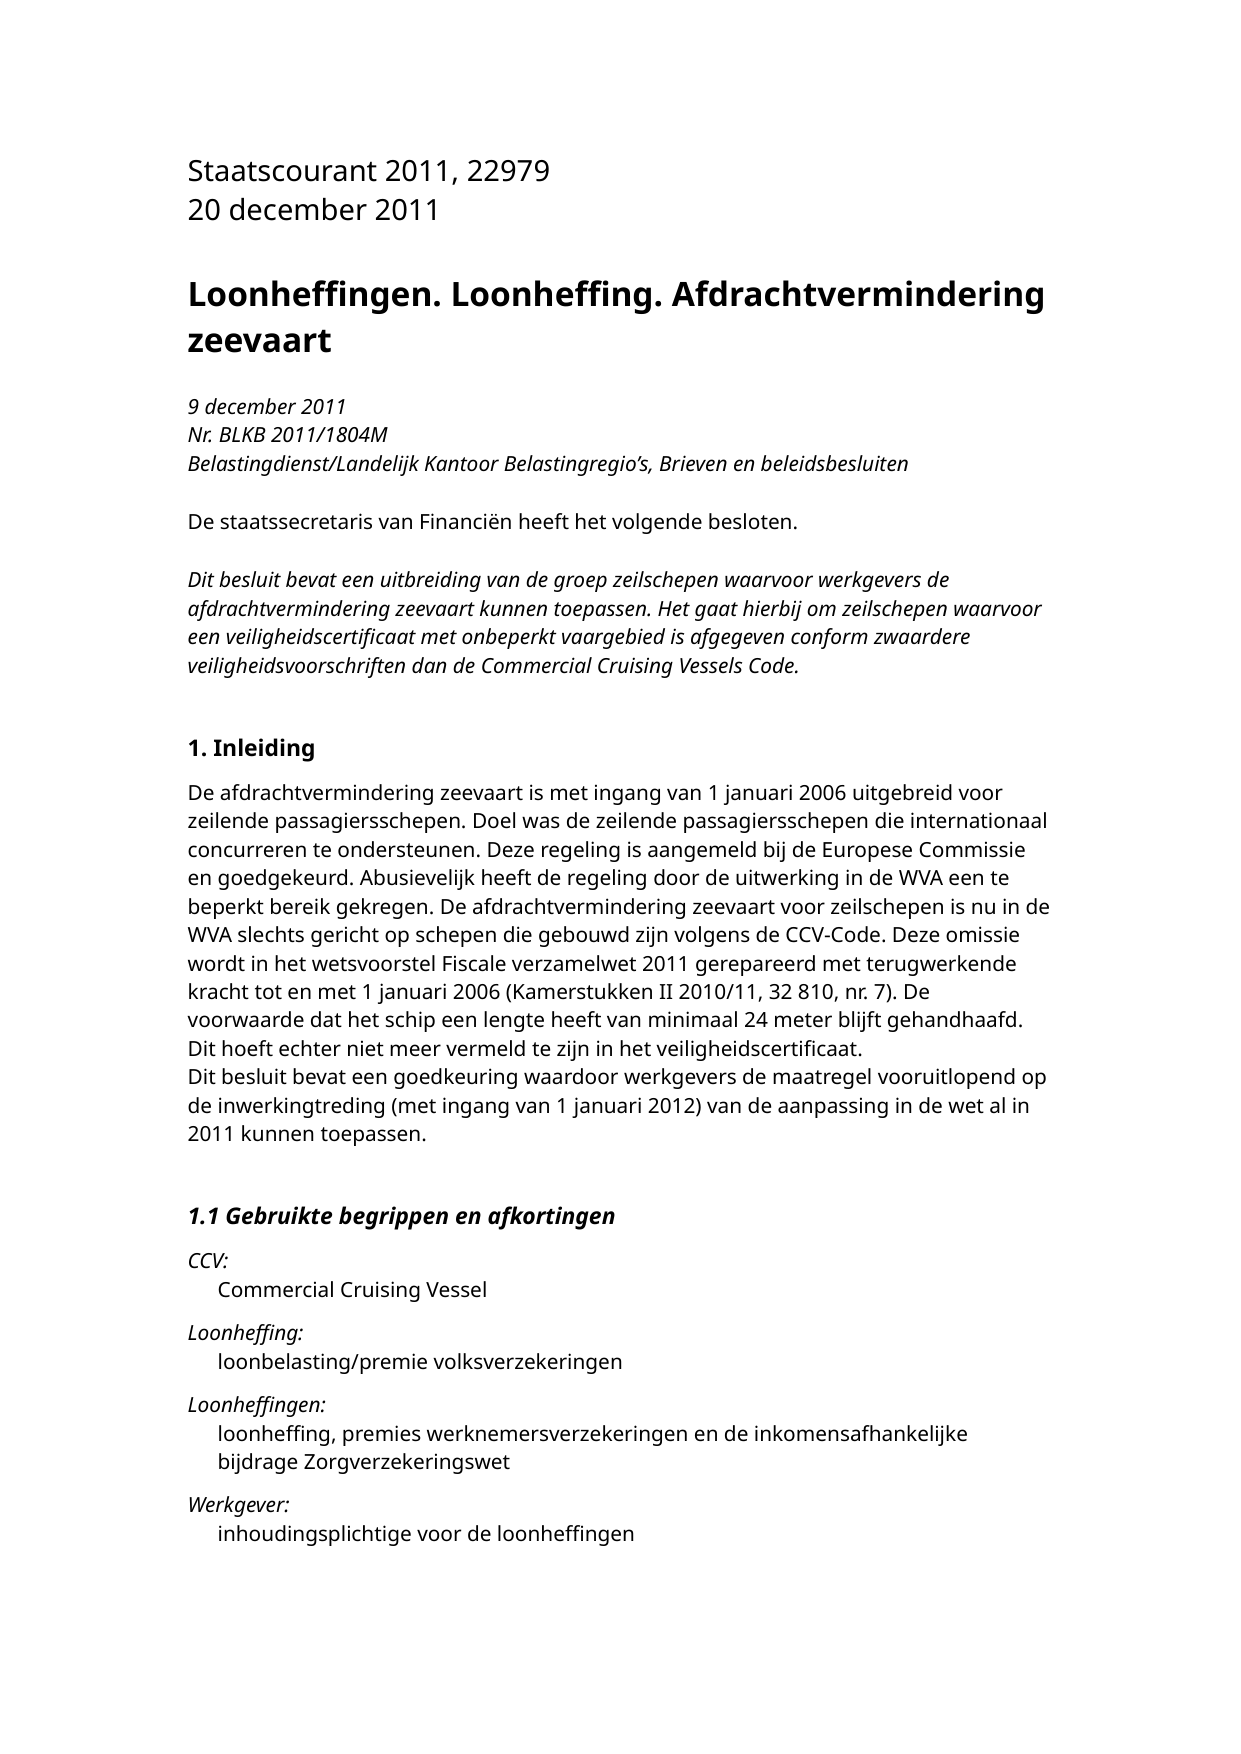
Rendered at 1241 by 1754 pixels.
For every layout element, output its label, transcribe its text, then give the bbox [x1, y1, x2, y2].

text inhoudingsplichtige voor de loonheffingen [217, 1519, 1053, 1547]
text 20 december 2011 [187, 190, 1053, 229]
text CCV: [187, 1247, 1053, 1275]
text De afdrachtvermindering zeevaart is met ingang van 1 januari 2006 uitgebreid voor zeilende passagiersschepen. Doel was de zeilende passagiersschepen die internationaal concurreren te ondersteunen. Deze regeling is aangemeld bij de Europese Commissie en goedgekeurd. Abusievelijk heeft de regeling door de uitwerking in de WVA een te beperkt bereik gekregen. De afdrachtvermindering zeevaart voor zeilschepen is nu in de WVA slechts gericht op schepen die gebouwd zijn volgens de CCV-Code. Deze omissie wordt in het wetsvoorstel Fiscale verzamelwet 2011 gerepareerd met terugwerkende kracht tot en met 1 januari 2006 (Kamerstukken II 2010/11, 32 810, nr. 7). De voorwaarde dat het schip een lengte heeft van minimaal 24 meter blijft gehandhaafd. Dit hoeft echter niet meer vermeld te zijn in het veiligheidscertificaat. [187, 778, 1053, 1062]
text Commercial Cruising Vessel [217, 1275, 1053, 1303]
text Nr. BLKB 2011/1804M [187, 420, 1053, 449]
text De staatssecretaris van Financiën heeft het volgende besloten. [187, 507, 1053, 536]
subtitle Loonheffingen. Loonheffing. Afdrachtvermindering zeevaart [187, 271, 1053, 362]
text Loonheffing: [187, 1318, 1053, 1347]
text Belastingdienst/Landelijk Kantoor Belastingregio’s, Brieven en beleidsbesluiten [187, 449, 1053, 477]
text Werkgever: [187, 1491, 1053, 1519]
text Loonheffingen: [187, 1390, 1053, 1419]
text Dit besluit bevat een uitbreiding van de groep zeilschepen waarvoor werkgevers de afdrachtvermindering zeevaart kunnen toepassen. Het gaat hierbij om zeilschepen waarvoor een veiligheidscertificaat met onbeperkt vaargebied is afgegeven conform zwaardere veiligheidsvoorschriften dan de Commercial Cruising Vessels Code. [187, 566, 1053, 679]
text Dit besluit bevat een goedkeuring waardoor werkgevers de maatregel vooruitlopend op de inwerkingtreding (met ingang van 1 januari 2012) van de aanpassing in de wet al in 2011 kunnen toepassen. [187, 1062, 1053, 1148]
text Staatscourant 2011, 22979 [187, 150, 1053, 190]
text 9 december 2011 [187, 392, 1053, 420]
subtitle 1. Inleiding [187, 732, 1053, 763]
subtitle 1.1 Gebruikte begrippen en afkortingen [187, 1200, 1053, 1232]
text loonheffing, premies werknemersverzekeringen en de inkomensafhankelijke bijdrage Zorgverzekeringswet [217, 1419, 1053, 1476]
text loonbelasting/premie volksverzekeringen [217, 1347, 1053, 1375]
